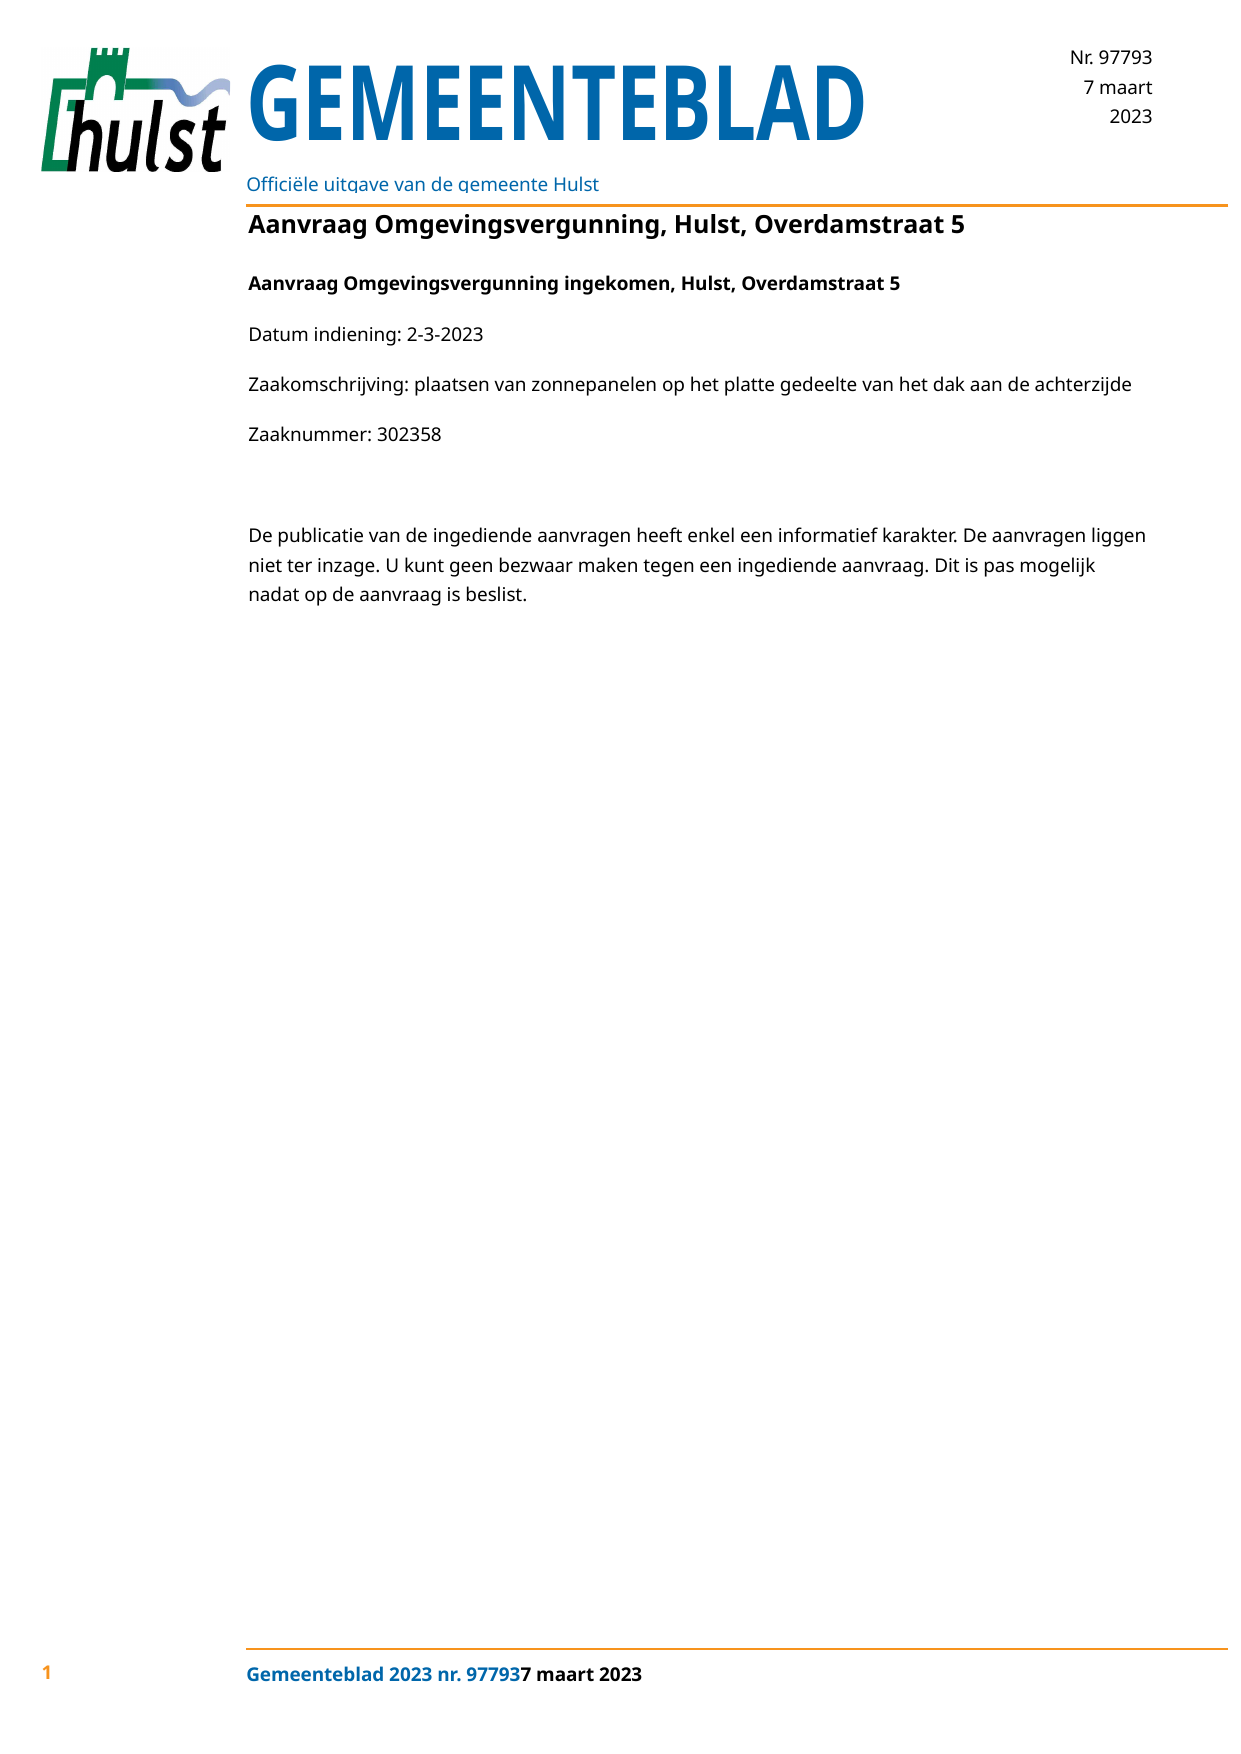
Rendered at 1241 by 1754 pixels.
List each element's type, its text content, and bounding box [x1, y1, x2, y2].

text Aanvraag Omgevingsvergunning, Hulst, Overdamstraat 5 [248, 207, 1152, 241]
text Zaakomschrijving: plaatsen van zonnepanelen op het platte gedeelte van het dak aan de achterzijde [248, 371, 1152, 397]
text De publicatie van de ingediende aanvragen heeft enkel een informatief karakter. De aanvragen liggen niet ter inzage. U kunt geen bezwaar maken tegen een ingediende aanvraag. Dit is pas mogelijk nadat op de aanvraag is beslist. [248, 522, 1152, 607]
text Datum indiening: 2-3-2023 [248, 321, 1152, 346]
picture [41, 47, 231, 172]
text Zaaknummer: 302358 [248, 422, 1152, 447]
text Aanvraag Omgevingsvergunning ingekomen, Hulst, Overdamstraat 5 [248, 270, 1152, 296]
